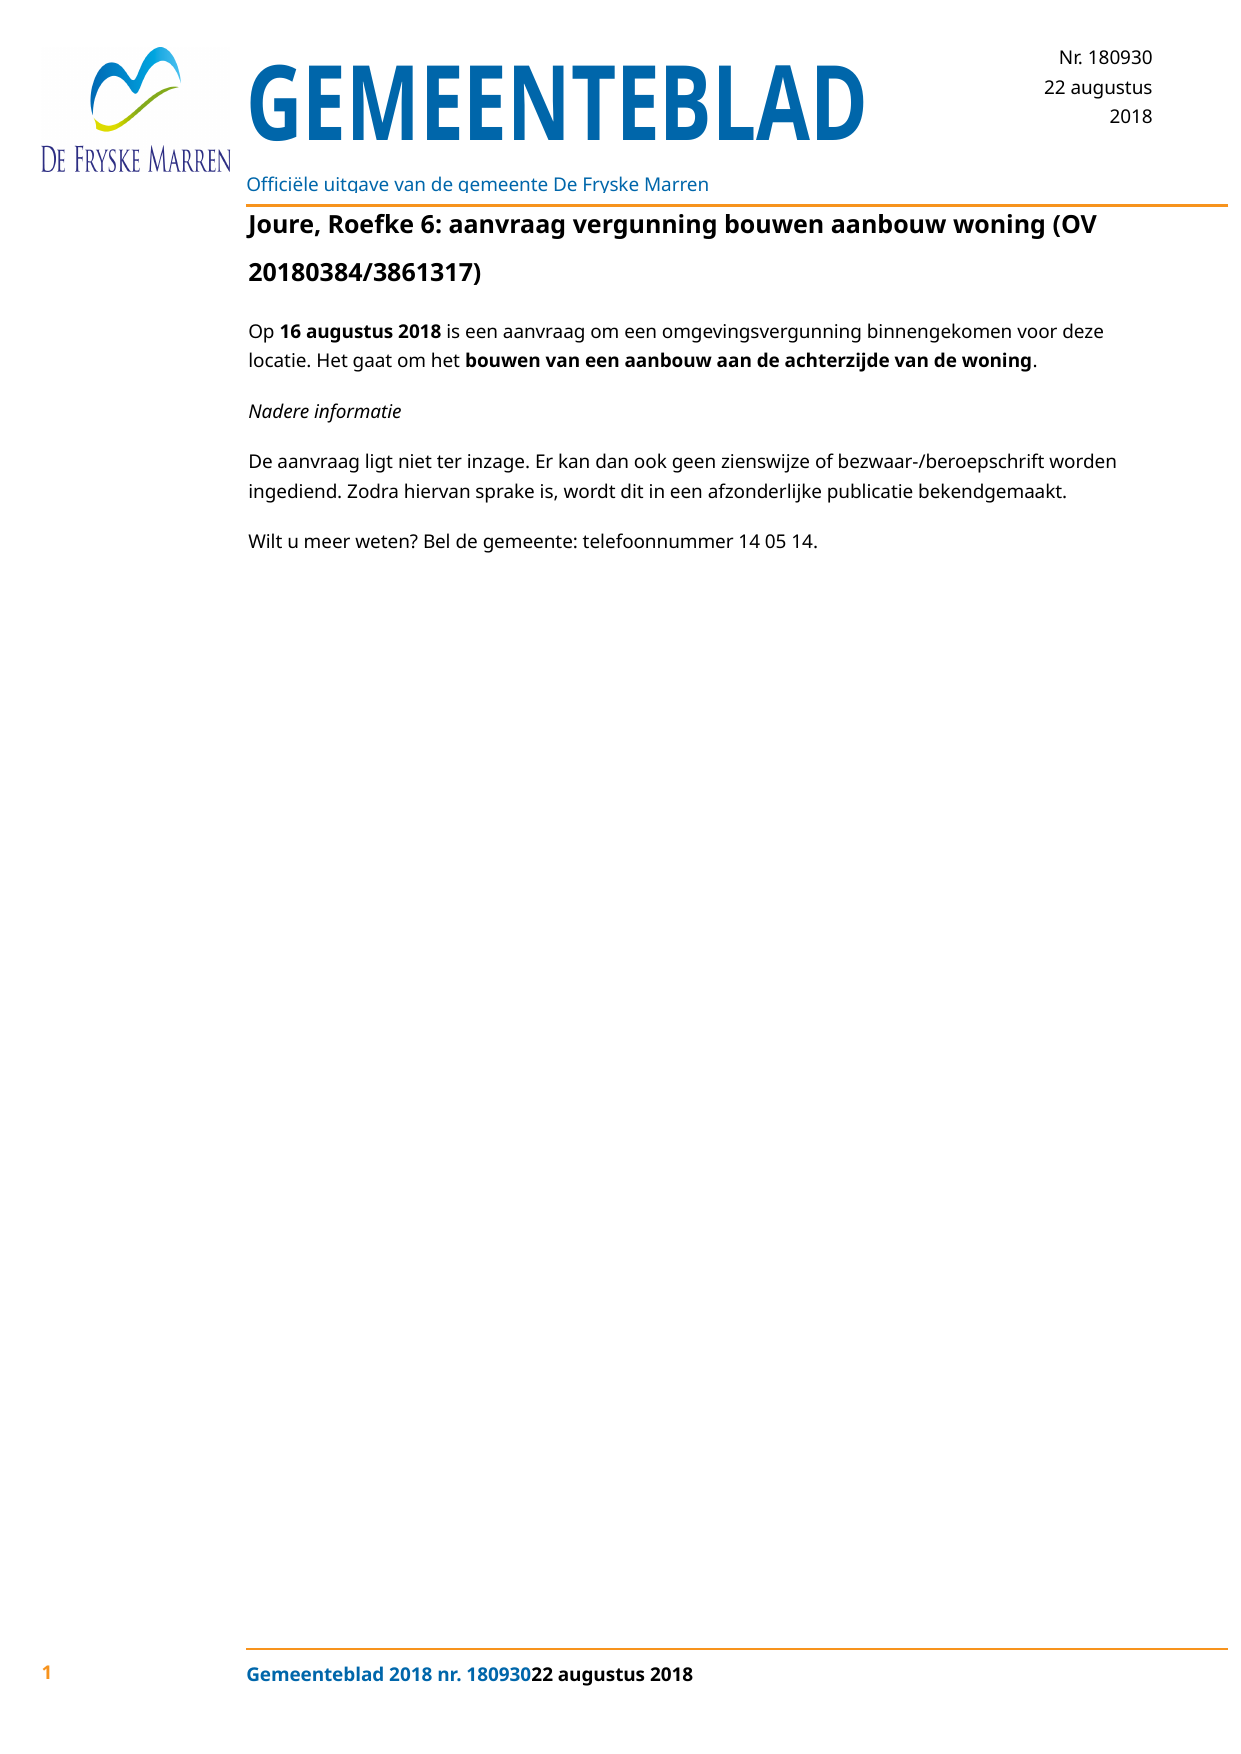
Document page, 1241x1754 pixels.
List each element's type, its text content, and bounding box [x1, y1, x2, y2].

text Op 16 augustus 2018 is een aanvraag om een omgevingsvergunning binnengekomen voor deze locatie. Het gaat om het bouwen van een aanbouw aan de achterzijde van de woning. [248, 318, 1152, 373]
text De aanvraag ligt niet ter inzage. Er kan dan ook geen zienswijze of bezwaar-/beroepschrift worden ingediend. Zodra hiervan sprake is, wordt dit in een afzonderlijke publicatie bekendgemaakt. [248, 448, 1152, 504]
text Joure, Roefke 6: aanvraag vergunning bouwen aanbouw woning (OV 20180384/3861317) [248, 207, 1152, 288]
picture [41, 47, 231, 172]
text Wilt u meer weten? Bel de gemeente: telefoonnummer 14 05 14. [248, 528, 1152, 554]
text Nadere informatie [248, 398, 1152, 424]
